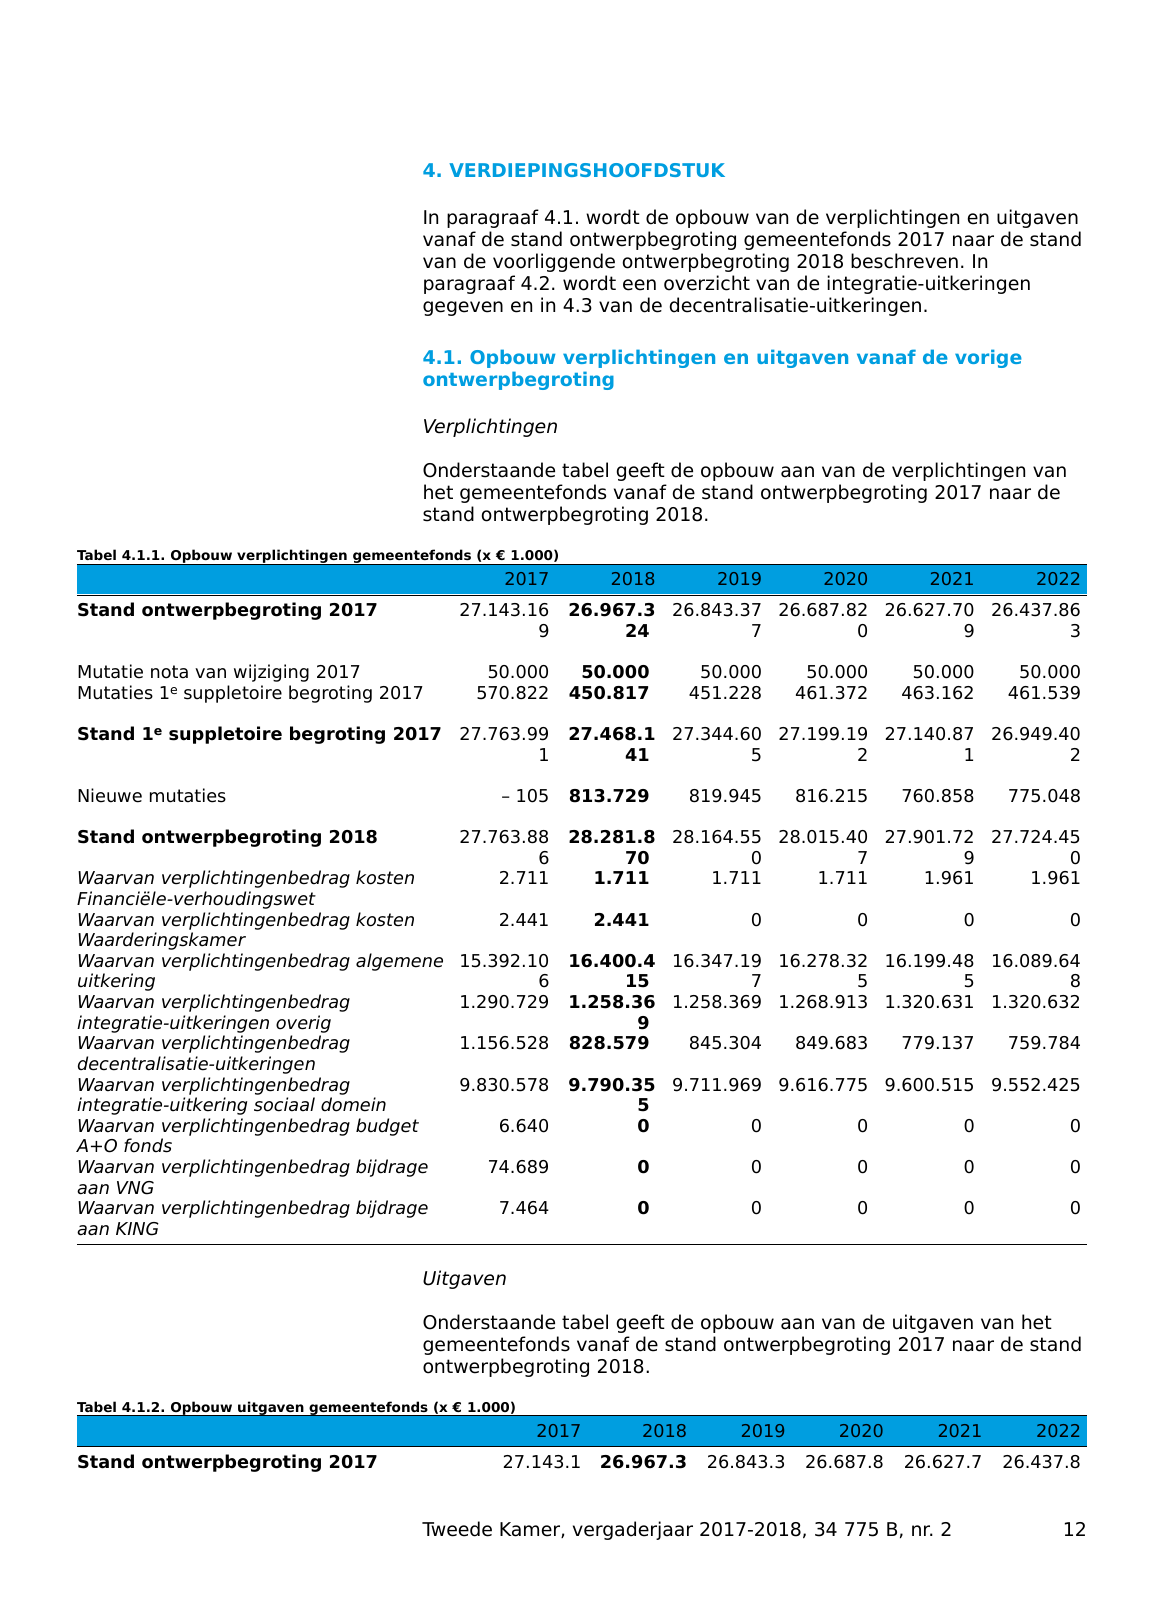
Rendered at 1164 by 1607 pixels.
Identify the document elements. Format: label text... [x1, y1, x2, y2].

table_cell 0 [980, 1116, 1087, 1157]
table_cell 760.858 [874, 786, 980, 806]
table_cell 50.000 [768, 662, 874, 683]
table_cell 9.830.578 [449, 1075, 555, 1116]
table_cell Waarvan verplichtingenbedrag budget A+O fonds [77, 1116, 449, 1157]
table_cell 1.961 [874, 868, 980, 909]
table_cell 26.967.324 [555, 596, 661, 641]
table_cell Stand 1e suppletoire begroting 2017 [77, 724, 449, 765]
table_cell [555, 765, 661, 786]
text Onderstaande tabel geeft de opbouw aan van de uitgaven van het gemeentefonds vanaf de stand ontwerpbegroting 2017 naar de stand ontwerpbegroting 2018. [422, 1312, 1087, 1378]
table_cell 26.627.709 [874, 596, 980, 641]
table_cell 1.320.631 [874, 992, 980, 1033]
table_cell [555, 641, 661, 662]
table_cell 2022 [988, 1416, 1087, 1446]
table_cell 1.320.632 [980, 992, 1087, 1033]
text Onderstaande tabel geeft de opbouw aan van de verplichtingen van het gemeentefonds vanaf de stand ontwerpbegroting 2017 naar de stand ontwerpbegroting 2018. [422, 460, 1087, 526]
table_cell 828.579 [555, 1033, 661, 1074]
table_cell 50.000 [449, 662, 555, 683]
table_cell [661, 703, 768, 724]
table_cell 27.140.871 [874, 724, 980, 765]
table_cell [980, 765, 1087, 786]
table_cell 9.616.775 [768, 1075, 874, 1116]
table_cell 570.822 [449, 683, 555, 703]
table_cell 463.162 [874, 683, 980, 703]
table_cell 0 [661, 1116, 768, 1157]
table_cell [980, 806, 1087, 827]
table_cell Waarvan verplichtingenbedrag algemene uitkering [77, 951, 449, 992]
table_cell 819.945 [661, 786, 768, 806]
table_cell 0 [555, 1157, 661, 1198]
table_cell [449, 703, 555, 724]
table_cell 27.468.141 [555, 724, 661, 765]
table_cell [449, 765, 555, 786]
table_cell [555, 806, 661, 827]
table_cell 0 [874, 1116, 980, 1157]
table_cell 0 [980, 910, 1087, 951]
table_cell [555, 703, 661, 724]
table_cell 2021 [874, 565, 980, 594]
table_cell 9.711.969 [661, 1075, 768, 1116]
table_cell 26.967.3 [587, 1447, 693, 1473]
table_cell 813.729 [555, 786, 661, 806]
table_cell 27.763.991 [449, 724, 555, 765]
table_cell Stand ontwerpbegroting 2018 [77, 827, 449, 868]
subtitle Verplichtingen [422, 416, 1087, 438]
table_cell [449, 806, 555, 827]
table_cell 461.372 [768, 683, 874, 703]
table_cell 7.464 [449, 1198, 555, 1244]
table_cell Waarvan verplichtingenbedrag kosten Financiële-verhoudingswet [77, 868, 449, 909]
table_cell 26.949.402 [980, 724, 1087, 765]
table_cell 16.278.325 [768, 951, 874, 992]
table_cell [768, 703, 874, 724]
table_cell 1.258.369 [555, 992, 661, 1033]
table_cell – 105 [449, 786, 555, 806]
table_cell [874, 806, 980, 827]
table_cell 9.600.515 [874, 1075, 980, 1116]
subtitle Uitgaven [422, 1267, 1087, 1289]
table_cell 26.843.3 [693, 1447, 791, 1473]
table_cell 2021 [890, 1416, 988, 1446]
table_cell 27.344.605 [661, 724, 768, 765]
table_cell [874, 765, 980, 786]
table_cell Stand ontwerpbegroting 2017 [77, 596, 449, 641]
table_cell [77, 565, 449, 594]
table_cell 26.627.7 [890, 1447, 988, 1473]
table_cell [980, 641, 1087, 662]
table_cell 16.199.485 [874, 951, 980, 992]
table_cell [874, 703, 980, 724]
table_cell 2020 [768, 565, 874, 594]
table_cell 1.268.913 [768, 992, 874, 1033]
table_cell 1.290.729 [449, 992, 555, 1033]
table_cell 74.689 [449, 1157, 555, 1198]
table_cell [77, 703, 449, 724]
table_cell [77, 765, 449, 786]
table_cell 2019 [661, 565, 768, 594]
table_cell 759.784 [980, 1033, 1087, 1074]
table_cell Waarvan verplichtingenbedrag decentralisatie-uitkeringen [77, 1033, 449, 1074]
table_cell Waarvan verplichtingenbedrag integratie-uitkeringen overig [77, 992, 449, 1033]
table_cell 27.143.169 [449, 596, 555, 641]
table_cell 0 [874, 910, 980, 951]
table_cell 0 [768, 1198, 874, 1244]
table_cell 1.961 [980, 868, 1087, 909]
table_cell 816.215 [768, 786, 874, 806]
table_cell 0 [768, 1157, 874, 1198]
table_cell [768, 806, 874, 827]
table_cell 50.000 [980, 662, 1087, 683]
table_cell 2020 [791, 1416, 890, 1446]
table_cell 0 [980, 1157, 1087, 1198]
table_cell 845.304 [661, 1033, 768, 1074]
table_cell 9.790.355 [555, 1075, 661, 1116]
table_cell 461.539 [980, 683, 1087, 703]
table_cell Mutaties 1e suppletoire begroting 2017 [77, 683, 449, 703]
table_cell 2018 [587, 1416, 693, 1446]
table_cell 16.347.197 [661, 951, 768, 992]
table_cell 2.441 [449, 910, 555, 951]
table_cell 1.258.369 [661, 992, 768, 1033]
table_cell 2.711 [449, 868, 555, 909]
table_cell 27.143.1 [489, 1447, 587, 1473]
table_cell [77, 806, 449, 827]
table_cell [768, 641, 874, 662]
table_cell 6.640 [449, 1116, 555, 1157]
table_cell [661, 641, 768, 662]
table_cell 16.400.415 [555, 951, 661, 992]
table_cell 0 [555, 1198, 661, 1244]
table_cell 16.089.648 [980, 951, 1087, 992]
table_cell 50.000 [874, 662, 980, 683]
table_cell 26.843.377 [661, 596, 768, 641]
table_cell 779.137 [874, 1033, 980, 1074]
table_cell Waarvan verplichtingenbedrag bijdrage aan VNG [77, 1157, 449, 1198]
subtitle 4. VERDIEPINGSHOOFDSTUK [422, 160, 1087, 182]
table_cell 27.763.886 [449, 827, 555, 868]
table_cell 27.199.192 [768, 724, 874, 765]
table_cell 15.392.106 [449, 951, 555, 992]
table_cell 28.015.407 [768, 827, 874, 868]
table_cell [124, 1416, 489, 1446]
table_cell Nieuwe mutaties [77, 786, 449, 806]
table_cell 0 [768, 910, 874, 951]
table_cell Stand ontwerpbegroting 2017 [77, 1447, 489, 1473]
table_cell [77, 1416, 124, 1446]
table_cell [77, 641, 449, 662]
table_cell 2.441 [555, 910, 661, 951]
table_cell 0 [874, 1198, 980, 1244]
table_cell 2022 [980, 565, 1087, 594]
table_cell 28.281.870 [555, 827, 661, 868]
table_cell 28.164.550 [661, 827, 768, 868]
table_cell 0 [980, 1198, 1087, 1244]
table_header Tabel 4.1.2. Opbouw uitgaven gemeentefonds (x € 1.000) [77, 1400, 1087, 1415]
table_cell Mutatie nota van wijziging 2017 [77, 662, 449, 683]
table_cell [449, 641, 555, 662]
table_cell [980, 703, 1087, 724]
table_cell 0 [768, 1116, 874, 1157]
table_cell [768, 765, 874, 786]
table_cell [661, 806, 768, 827]
table_cell 0 [661, 910, 768, 951]
table_cell 2019 [693, 1416, 791, 1446]
table_cell 0 [661, 1157, 768, 1198]
table_cell 1.711 [555, 868, 661, 909]
table_cell Waarvan verplichtingenbedrag integratie-uitkering sociaal domein [77, 1075, 449, 1116]
table_cell 26.437.863 [980, 596, 1087, 641]
table_cell 451.228 [661, 683, 768, 703]
table_cell 1.711 [661, 868, 768, 909]
table_cell Waarvan verplichtingenbedrag bijdrage aan KING [77, 1198, 449, 1244]
table_cell 9.552.425 [980, 1075, 1087, 1116]
table_cell 26.437.8 [988, 1447, 1087, 1473]
table_cell 27.901.729 [874, 827, 980, 868]
table_cell [661, 765, 768, 786]
table_cell 0 [661, 1198, 768, 1244]
table_header Tabel 4.1.1. Opbouw verplichtingen gemeentefonds (x € 1.000) [77, 548, 1087, 563]
table_cell 26.687.820 [768, 596, 874, 641]
table_cell 2018 [555, 565, 661, 594]
subtitle 4.1. Opbouw verplichtingen en uitgaven vanaf de vorige ontwerpbegroting [422, 347, 1087, 391]
table_cell 2017 [449, 565, 555, 594]
table_cell 0 [874, 1157, 980, 1198]
table_cell 2017 [489, 1416, 587, 1446]
table_cell 1.711 [768, 868, 874, 909]
table_cell 0 [555, 1116, 661, 1157]
text In paragraaf 4.1. wordt de opbouw van de verplichtingen en uitgaven vanaf de stand ontwerpbegroting gemeentefonds 2017 naar de stand van de voorliggende ontwerpbegroting 2018 beschreven. In paragraaf 4.2. wordt een overzicht van de integratie-uitkeringen gegeven en in 4.3 van de decentralisatie-uitkeringen. [422, 207, 1087, 317]
table_cell 450.817 [555, 683, 661, 703]
table_cell 27.724.450 [980, 827, 1087, 868]
table_cell Waarvan verplichtingenbedrag kosten Waarderingskamer [77, 910, 449, 951]
table_cell 775.048 [980, 786, 1087, 806]
table_cell 50.000 [555, 662, 661, 683]
table_cell 849.683 [768, 1033, 874, 1074]
table_cell 26.687.8 [791, 1447, 890, 1473]
table_cell 1.156.528 [449, 1033, 555, 1074]
table_cell [874, 641, 980, 662]
table_cell 50.000 [661, 662, 768, 683]
